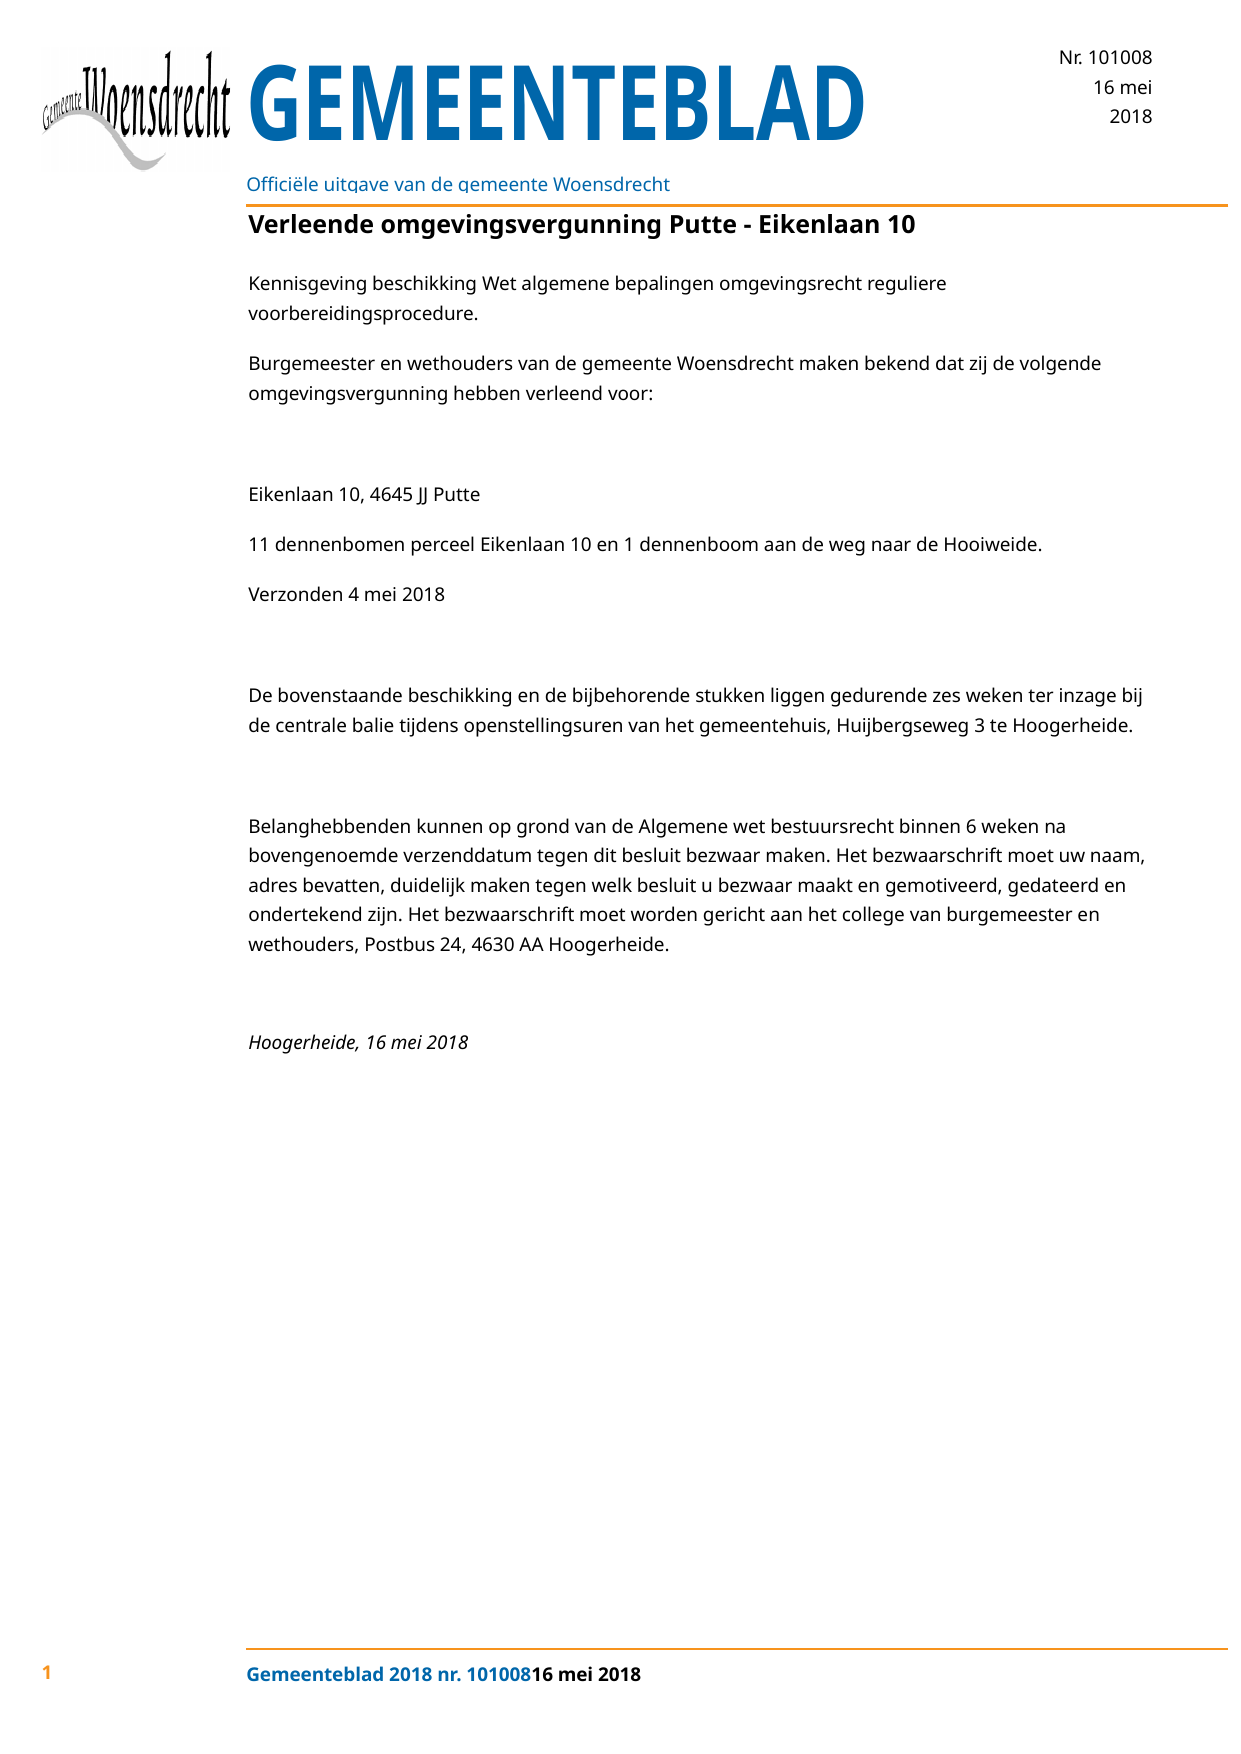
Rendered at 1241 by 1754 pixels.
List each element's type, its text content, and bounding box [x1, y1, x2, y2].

text Belanghebbenden kunnen op grond van de Algemene wet bestuursrecht binnen 6 weken na bovengenoemde verzenddatum tegen dit besluit bezwaar maken. Het bezwaarschrift moet uw naam, adres bevatten, duidelijk maken tegen welk besluit u bezwaar maakt en gemotiveerd, gedateerd en ondertekend zijn. Het bezwaarschrift moet worden gericht aan het college van burgemeester en wethouders, Postbus 24, 4630 AA Hoogerheide. [248, 813, 1152, 957]
text 11 dennenbomen perceel Eikenlaan 10 en 1 dennenboom aan de weg naar de Hooiweide. [248, 531, 1152, 557]
text Eikenlaan 10, 4645 JJ Putte [248, 481, 1152, 506]
text De bovenstaande beschikking en de bijbehorende stukken liggen gedurende zes weken ter inzage bij de centrale balie tijdens openstellingsuren van het gemeentehuis, Huijbergseweg 3 te Hoogerheide. [248, 682, 1152, 738]
text Kennisgeving beschikking Wet algemene bepalingen omgevingsrecht reguliere voorbereidingsprocedure. [248, 270, 1152, 326]
picture [41, 47, 231, 172]
text Verzonden 4 mei 2018 [248, 582, 1152, 607]
text Hoogerheide, 16 mei 2018 [248, 1029, 1152, 1055]
text Verleende omgevingsvergunning Putte - Eikenlaan 10 [248, 207, 1152, 241]
text Burgemeester en wethouders van de gemeente Woensdrecht maken bekend dat zij de volgende omgevingsvergunning hebben verleend voor: [248, 350, 1152, 406]
